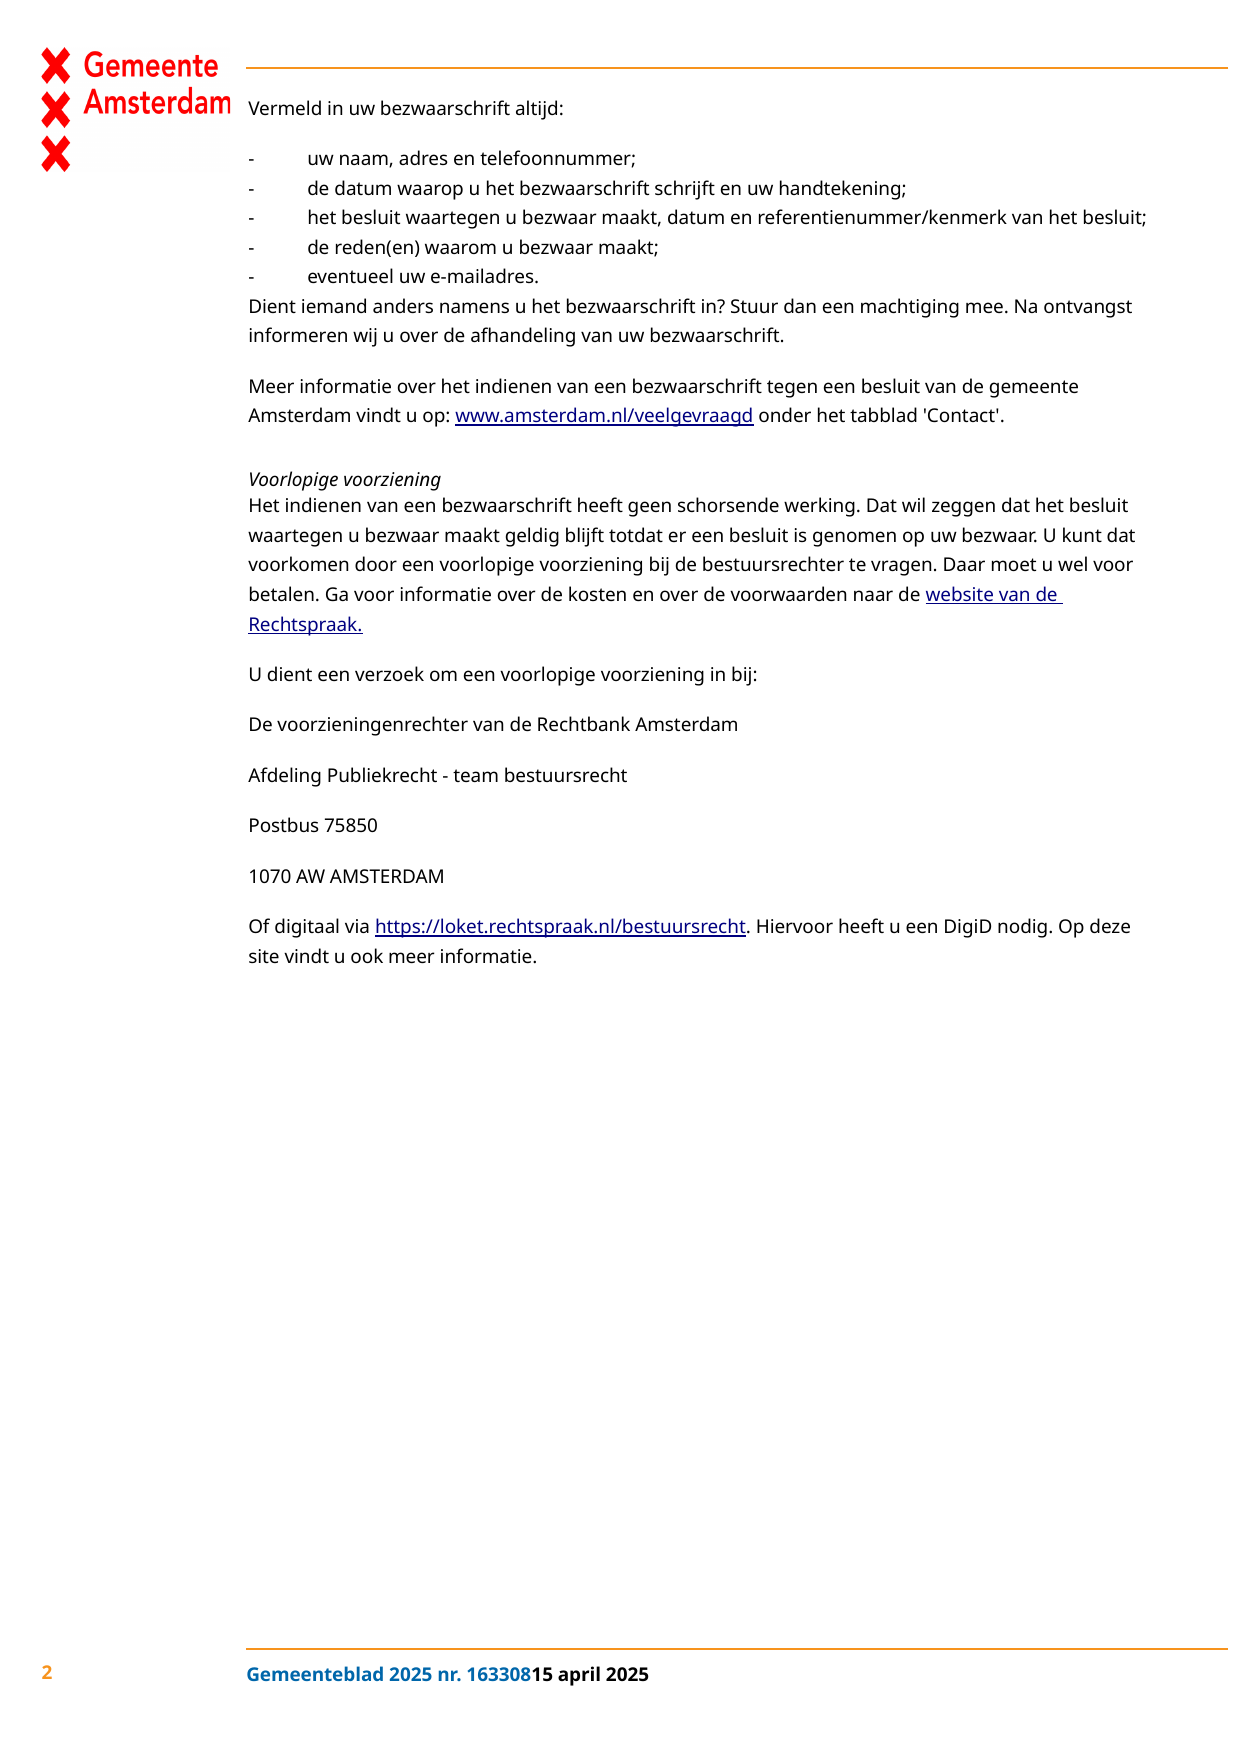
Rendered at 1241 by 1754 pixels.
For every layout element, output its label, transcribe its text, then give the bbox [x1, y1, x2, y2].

text Meer informatie over het indienen van een bezwaarschrift tegen een besluit van de gemeente Amsterdam vindt u op: www.amsterdam.nl/veelgevraagd onder het tabblad 'Contact'. [248, 373, 1152, 428]
list eventueel uw e-mailadres. [248, 263, 1152, 289]
list de datum waarop u het bezwaarschrift schrijft en uw handtekening; [248, 175, 1152, 201]
text Vermeld in uw bezwaarschrift altijd: [248, 95, 1152, 121]
text Dient iemand anders namens u het bezwaarschrift in? Stuur dan een machtiging mee. Na ontvangst informeren wij u over de afhandeling van uw bezwaarschrift. [248, 293, 1152, 348]
text Postbus 75850 [248, 812, 1152, 838]
list uw naam, adres en telefoonnummer; [248, 145, 1152, 171]
list het besluit waartegen u bezwaar maakt, datum en referentienummer/kenmerk van het besluit; [248, 204, 1152, 230]
text Het indienen van een bezwaarschrift heeft geen schorsende werking. Dat wil zeggen dat het besluit waartegen u bezwaar maakt geldig blijft totdat er een besluit is genomen op uw bezwaar. U kunt dat voorkomen door een voorlopige voorziening bij de bestuursrechter te vragen. Daar moet u wel voor betalen. Ga voor informatie over de kosten en over de voorwaarden naar de website van de Rechtspraak. [248, 492, 1152, 636]
text Afdeling Publiekrecht - team bestuursrecht [248, 762, 1152, 788]
text U dient een verzoek om een voorlopige voorziening in bij: [248, 661, 1152, 687]
text De voorzieningenrechter van de Rechtbank Amsterdam [248, 712, 1152, 737]
text Of digitaal via https://loket.rechtspraak.nl/bestuursrecht. Hiervoor heeft u een DigiD nodig. Op deze site vindt u ook meer informatie. [248, 913, 1152, 968]
picture [41, 47, 231, 172]
list de reden(en) waarom u bezwaar maakt; [248, 234, 1152, 260]
text 1070 AW AMSTERDAM [248, 863, 1152, 888]
text Voorlopige voorziening [248, 467, 1152, 492]
